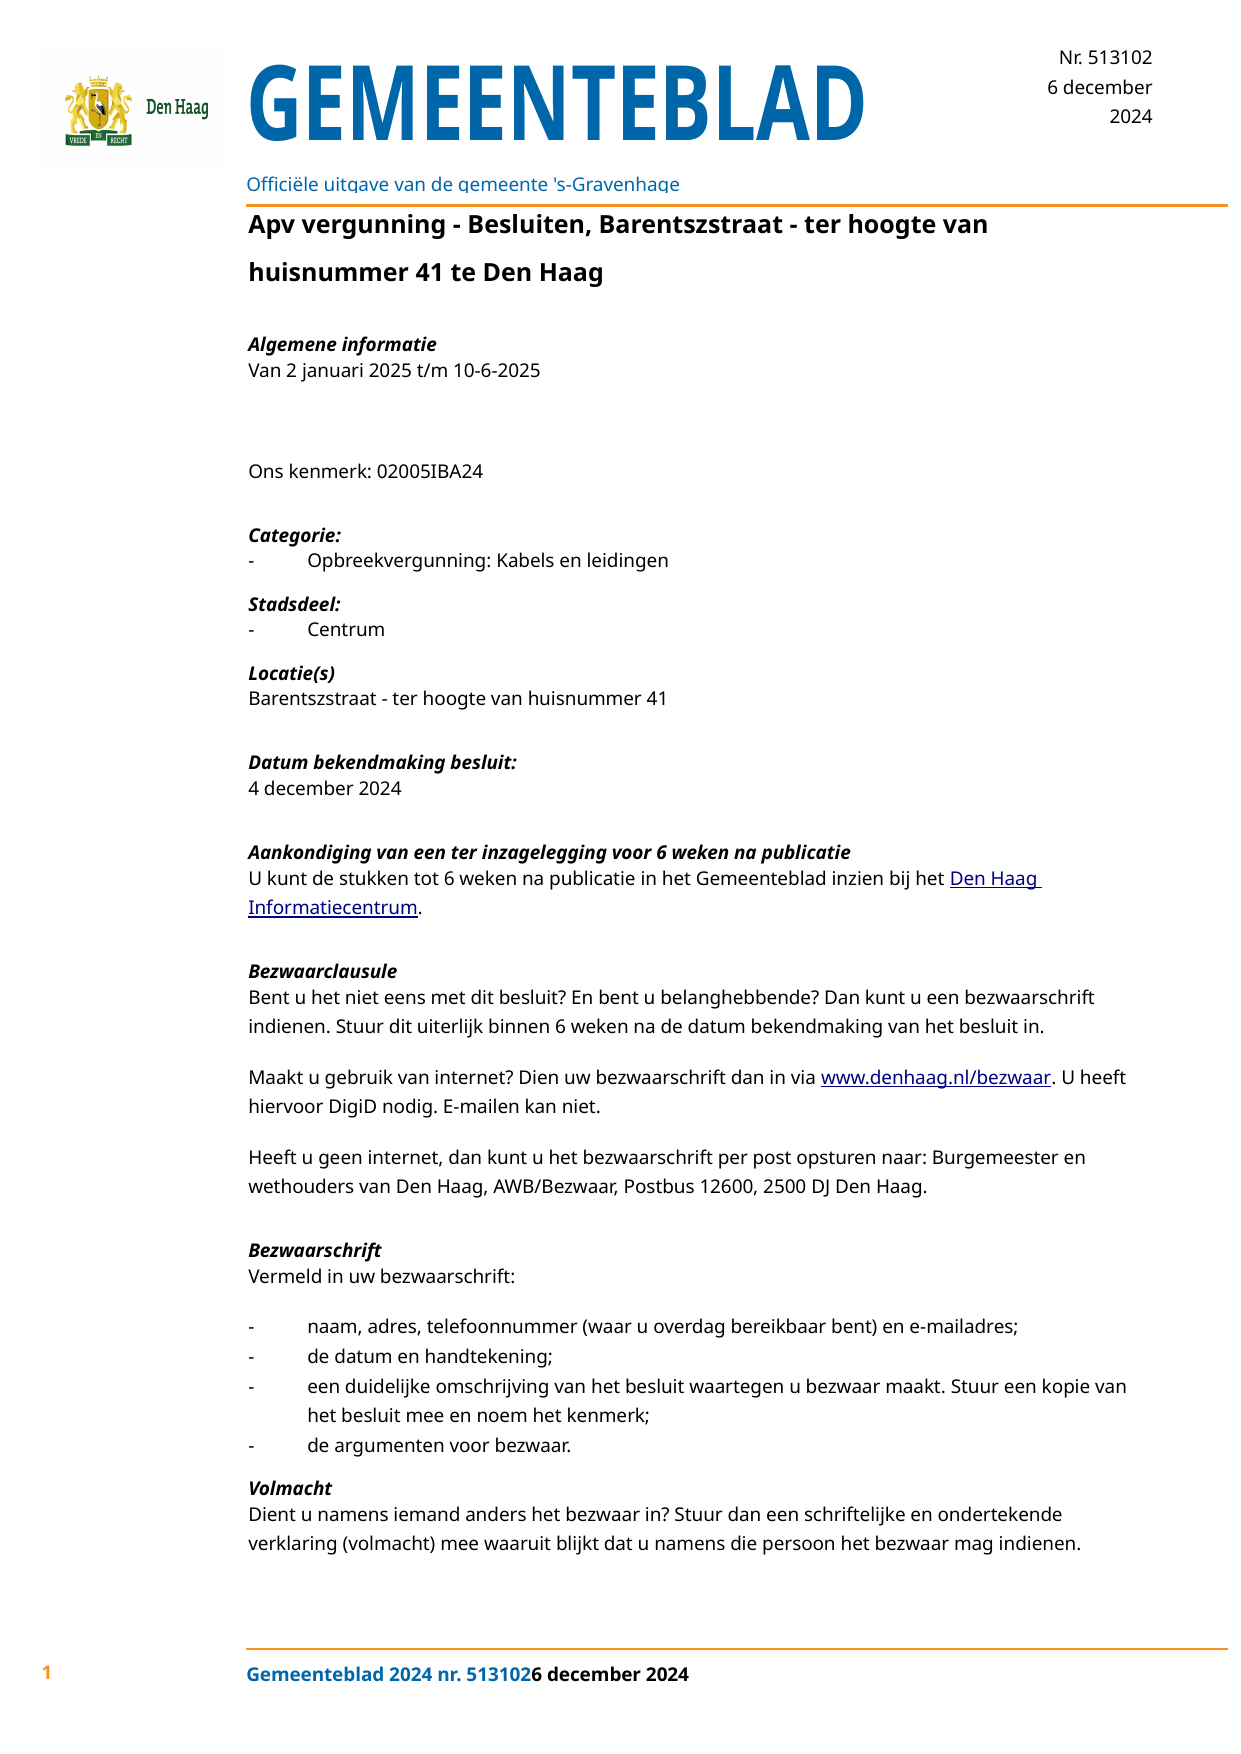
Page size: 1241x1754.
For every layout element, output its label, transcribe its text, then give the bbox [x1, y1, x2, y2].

text 4 december 2024 [248, 775, 1152, 801]
text Heeft u geen internet, dan kunt u het bezwaarschrift per post opsturen naar: Burgemeester en wethouders van Den Haag, AWB/Bezwaar, Postbus 12600, 2500 DJ Den Haag. [248, 1144, 1152, 1199]
list Opbreekvergunning: Kabels en leidingen [248, 548, 1152, 573]
text Ons kenmerk: 02005IBA24 [248, 458, 1152, 484]
list een duidelijke omschrijving van het besluit waartegen u bezwaar maakt. Stuur een kopie van het besluit mee en noem het kenmerk; [248, 1373, 1152, 1428]
text Maakt u gebruik van internet? Dien uw bezwaarschrift dan in via www.denhaag.nl/bezwaar. U heeft hiervoor DigiD nodig. E-mailen kan niet. [248, 1064, 1152, 1119]
text Stadsdeel: [248, 591, 1152, 617]
text Bezwaarclausule [248, 958, 1152, 984]
text Categorie: [248, 522, 1152, 548]
text Bent u het niet eens met dit besluit? En bent u belanghebbende? Dan kunt u een bezwaarschrift indienen. Stuur dit uiterlijk binnen 6 weken na de datum bekendmaking van het besluit in. [248, 984, 1152, 1039]
list Centrum [248, 617, 1152, 642]
list naam, adres, telefoonnummer (waar u overdag bereikbaar bent) en e-mailadres; [248, 1314, 1152, 1339]
text Datum bekendmaking besluit: [248, 749, 1152, 775]
text U kunt de stukken tot 6 weken na publicatie in het Gemeenteblad inzien bij het Den Haag Informatiecentrum. [248, 865, 1152, 920]
text Apv vergunning - Besluiten, Barentszstraat - ter hoogte van huisnummer 41 te Den Haag [248, 207, 1152, 288]
picture [41, 47, 231, 172]
text Aankondiging van een ter inzagelegging voor 6 weken na publicatie [248, 839, 1152, 865]
text Barentszstraat - ter hoogte van huisnummer 41 [248, 685, 1152, 711]
text Volmacht [248, 1475, 1152, 1501]
list de datum en handtekening; [248, 1343, 1152, 1369]
text Algemene informatie [248, 331, 1152, 357]
text Dient u namens iemand anders het bezwaar in? Stuur dan een schriftelijke en ondertekende verklaring (volmacht) mee waaruit blijkt dat u namens die persoon het bezwaar mag indienen. [248, 1501, 1152, 1556]
list de argumenten voor bezwaar. [248, 1432, 1152, 1458]
text Vermeld in uw bezwaarschrift: [248, 1263, 1152, 1289]
text Bezwaarschrift [248, 1238, 1152, 1263]
text Locatie(s) [248, 660, 1152, 685]
text Van 2 januari 2025 t/m 10-6-2025 [248, 357, 1152, 383]
